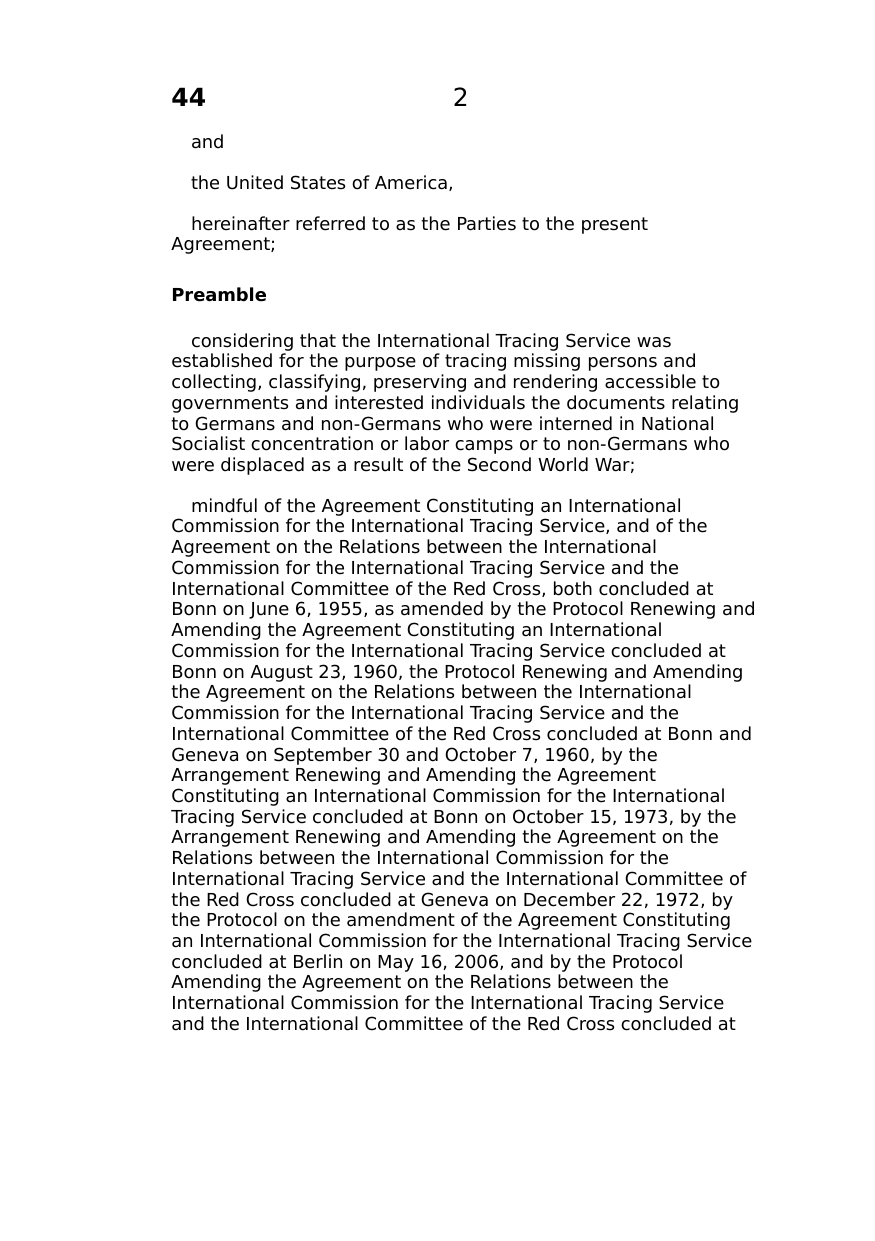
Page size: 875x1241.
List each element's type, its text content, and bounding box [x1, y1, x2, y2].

text the United States of America, [171, 173, 756, 193]
text and [171, 132, 756, 153]
text considering that the International Tracing Service was established for the purpose of tracing missing persons and collecting, classifying, preserving and rendering accessible to governments and interested individuals the documents relating to Germans and non-Germans who were interned in National Socialist concentration or labor camps or to non-Germans who were displaced as a result of the Second World War; [171, 331, 756, 476]
subtitle Preamble [171, 285, 756, 306]
text hereinafter referred to as the Parties to the present Agreement; [171, 213, 756, 255]
text mindful of the Agreement Constituting an International Commission for the International Tracing Service, and of the Agreement on the Relations between the International Commission for the International Tracing Service and the International Committee of the Red Cross, both concluded at Bonn on June 6, 1955, as amended by the Protocol Renewing and Amending the Agreement Constituting an International Commission for the International Tracing Service concluded at Bonn on August 23, 1960, the Protocol Renewing and Amending the Agreement on the Relations between the International Commission for the International Tracing Service and the International Committee of the Red Cross concluded at Bonn and Geneva on September 30 and October 7, 1960, by the Arrangement Renewing and Amending the Agreement Constituting an International Commission for the International Tracing Service concluded at Bonn on October 15, 1973, by the Arrangement Renewing and Amending the Agreement on the Relations between the International Commission for the International Tracing Service and the International Committee of the Red Cross concluded at Geneva on December 22, 1972, by the Protocol on the amendment of the Agreement Constituting an International Commission for the International Tracing Service concluded at Berlin on May 16, 2006, and by the Protocol Amending the Agreement on the Relations between the International Commission for the International Tracing Service and the International Committee of the Red Cross concluded at [171, 496, 756, 1034]
